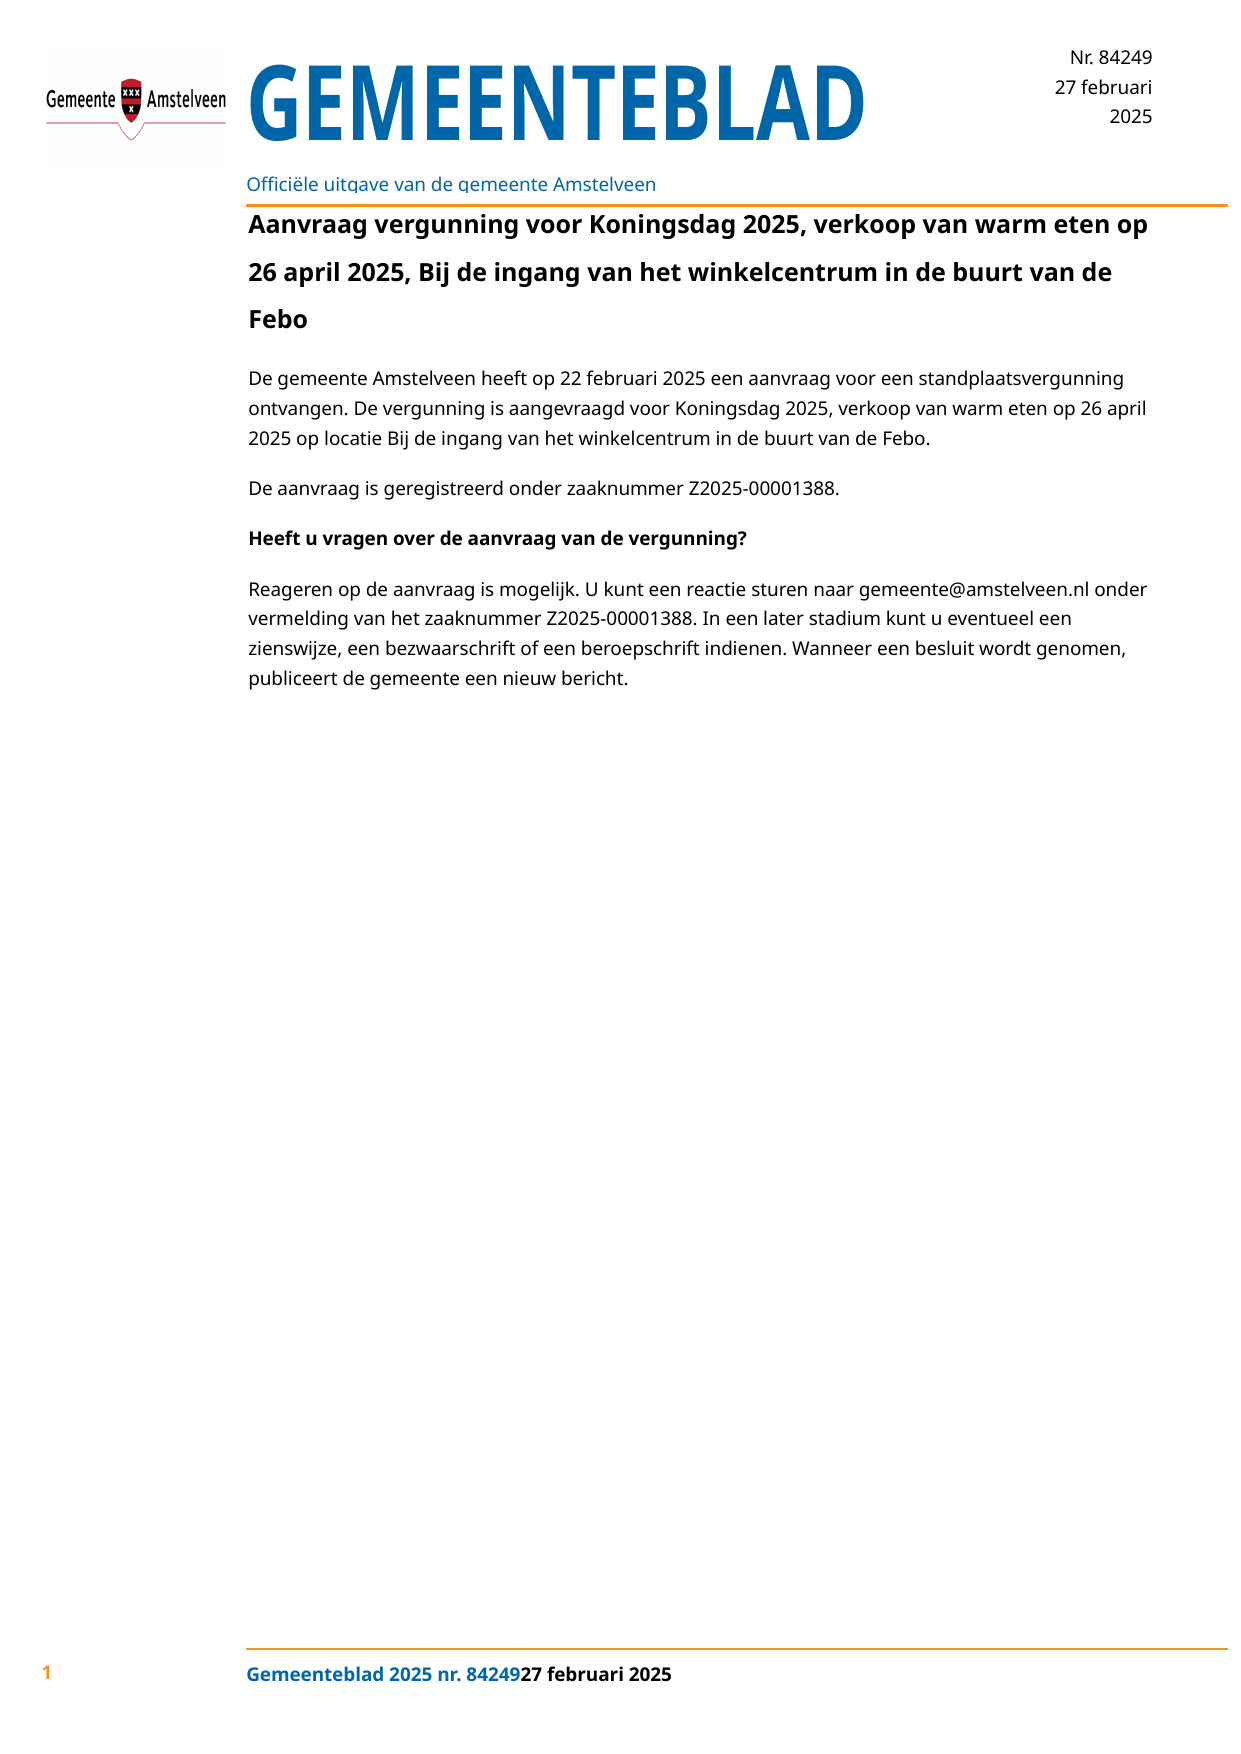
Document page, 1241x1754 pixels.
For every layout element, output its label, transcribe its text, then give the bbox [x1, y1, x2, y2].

text Reageren op de aanvraag is mogelijk. U kunt een reactie sturen naar gemeente@amstelveen.nl onder vermelding van het zaaknummer Z2025-00001388. In een later stadium kunt u eventueel een zienswijze, een bezwaarschrift of een beroepschrift indienen. Wanneer een besluit wordt genomen, publiceert de gemeente een nieuw bericht. [248, 576, 1152, 690]
text Aanvraag vergunning voor Koningsdag 2025, verkoop van warm eten op 26 april 2025, Bij de ingang van het winkelcentrum in de buurt van de Febo [248, 207, 1152, 336]
picture [41, 47, 231, 172]
text Heeft u vragen over de aanvraag van de vergunning? [248, 526, 1152, 551]
text De gemeente Amstelveen heeft op 22 februari 2025 een aanvraag voor een standplaatsvergunning ontvangen. De vergunning is aangevraagd voor Koningsdag 2025, verkoop van warm eten op 26 april 2025 op locatie Bij de ingang van het winkelcentrum in de buurt van de Febo. [248, 366, 1152, 450]
text De aanvraag is geregistreerd onder zaaknummer Z2025-00001388. [248, 475, 1152, 501]
